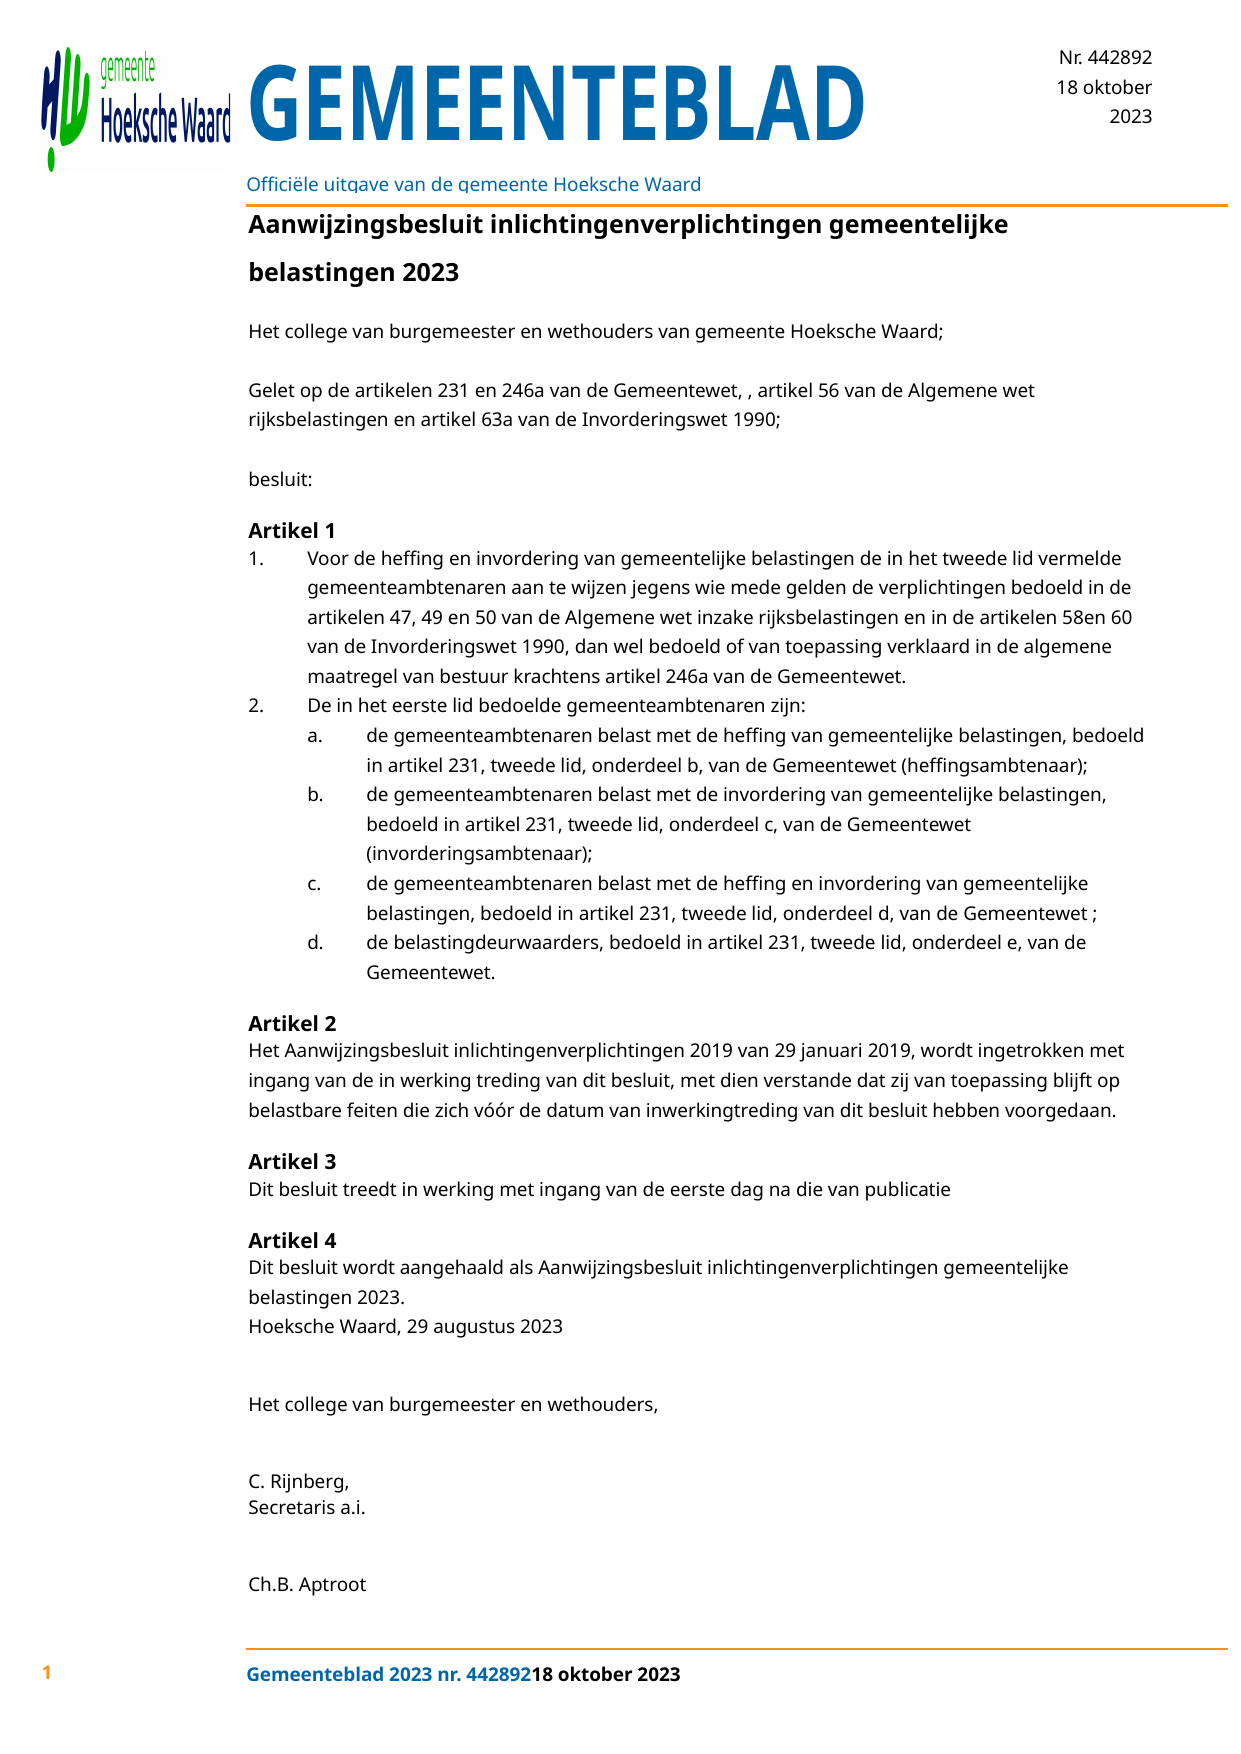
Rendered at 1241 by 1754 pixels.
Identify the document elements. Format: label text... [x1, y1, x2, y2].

text Aanwijzingsbesluit inlichtingenverplichtingen gemeentelijke belastingen 2023 [248, 207, 1152, 288]
text Artikel 2 [248, 1009, 1152, 1038]
list de gemeenteambtenaren belast met de heffing van gemeentelijke belastingen, bedoeld in artikel 231, tweede lid, onderdeel b, van de Gemeentewet (heffingsambtenaar); [307, 722, 1152, 777]
text Het college van burgemeester en wethouders, [248, 1391, 1152, 1417]
text Hoeksche Waard, 29 augustus 2023 [248, 1314, 1152, 1339]
text Artikel 1 [248, 516, 1152, 545]
list de gemeenteambtenaren belast met de heffing en invordering van gemeentelijke belastingen, bedoeld in artikel 231, tweede lid, onderdeel d, van de Gemeentewet ; [307, 870, 1152, 925]
text Ch.B. Aptroot [248, 1571, 1152, 1597]
picture [41, 47, 231, 172]
text C. Rijnberg, [248, 1468, 1152, 1494]
list Voor de heffing en invordering van gemeentelijke belastingen de in het tweede lid vermelde gemeenteambtenaren aan te wijzen jegens wie mede gelden de verplichtingen bedoeld in de artikelen 47, 49 en 50 van de Algemene wet inzake rijksbelastingen en in de artikelen 58en 60 van de Invorderingswet 1990, dan wel bedoeld of van toepassing verklaard in de algemene maatregel van bestuur krachtens artikel 246a van de Gemeentewet. [248, 545, 1152, 689]
text Dit besluit treedt in werking met ingang van de eerste dag na die van publicatie [248, 1176, 1152, 1201]
text Artikel 4 [248, 1226, 1152, 1254]
text Artikel 3 [248, 1147, 1152, 1176]
list de belastingdeurwaarders, bedoeld in artikel 231, tweede lid, onderdeel e, van de Gemeentewet. [307, 929, 1152, 984]
text Het college van burgemeester en wethouders van gemeente Hoeksche Waard; [248, 318, 1152, 344]
text besluit: [248, 466, 1152, 492]
text Het Aanwijzingsbesluit inlichtingenverplichtingen 2019 van 29 januari 2019, wordt ingetrokken met ingang van de in werking treding van dit besluit, met dien verstande dat zij van toepassing blijft op belastbare feiten die zich vóór de datum van inwerkingtreding van dit besluit hebben voorgedaan. [248, 1038, 1152, 1123]
text Secretaris a.i. [248, 1494, 1152, 1519]
list De in het eerste lid bedoelde gemeenteambtenaren zijn: [248, 693, 1152, 718]
list de gemeenteambtenaren belast met de invordering van gemeentelijke belastingen, bedoeld in artikel 231, tweede lid, onderdeel c, van de Gemeentewet (invorderingsambtenaar); [307, 781, 1152, 866]
text Gelet op de artikelen 231 en 246a van de Gemeentewet, , artikel 56 van de Algemene wet rijksbelastingen en artikel 63a van de Invorderingswet 1990; [248, 377, 1152, 432]
text Dit besluit wordt aangehaald als Aanwijzingsbesluit inlichtingenverplichtingen gemeentelijke belastingen 2023. [248, 1254, 1152, 1310]
